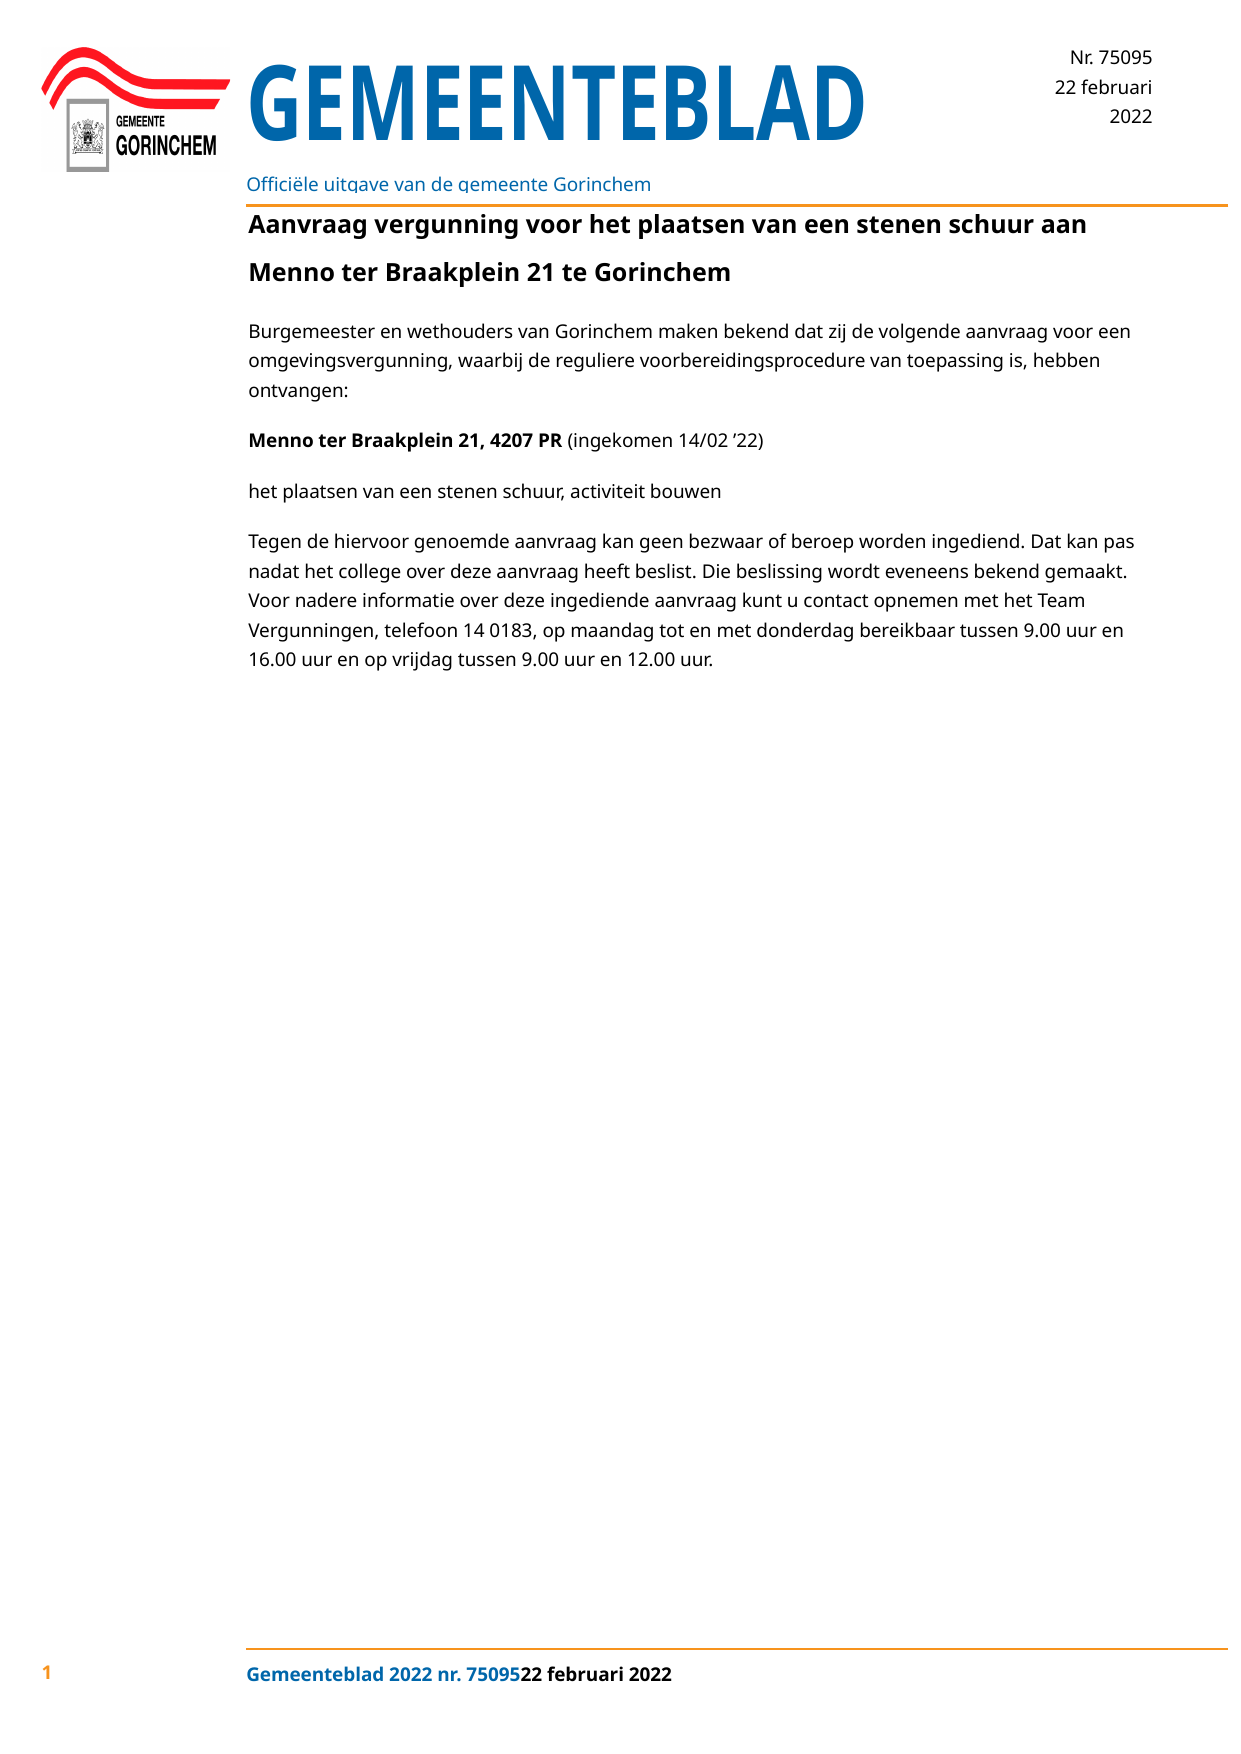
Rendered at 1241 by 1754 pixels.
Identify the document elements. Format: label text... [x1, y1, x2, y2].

text Aanvraag vergunning voor het plaatsen van een stenen schuur aan Menno ter Braakplein 21 te Gorinchem [248, 207, 1152, 288]
text Tegen de hiervoor genoemde aanvraag kan geen bezwaar of beroep worden ingediend. Dat kan pas nadat het college over deze aanvraag heeft beslist. Die beslissing wordt eveneens bekend gemaakt. Voor nadere informatie over deze ingediende aanvraag kunt u contact opnemen met het Team Vergunningen, telefoon 14 0183, op maandag tot en met donderdag bereikbaar tussen 9.00 uur en 16.00 uur en op vrijdag tussen 9.00 uur en 12.00 uur. [248, 528, 1152, 672]
text het plaatsen van een stenen schuur, activiteit bouwen [248, 478, 1152, 504]
picture [41, 47, 231, 172]
text Burgemeester en wethouders van Gorinchem maken bekend dat zij de volgende aanvraag voor een omgevingsvergunning, waarbij de reguliere voorbereidingsprocedure van toepassing is, hebben ontvangen: [248, 318, 1152, 403]
text Menno ter Braakplein 21, 4207 PR (ingekomen 14/02 ’22) [248, 427, 1152, 453]
